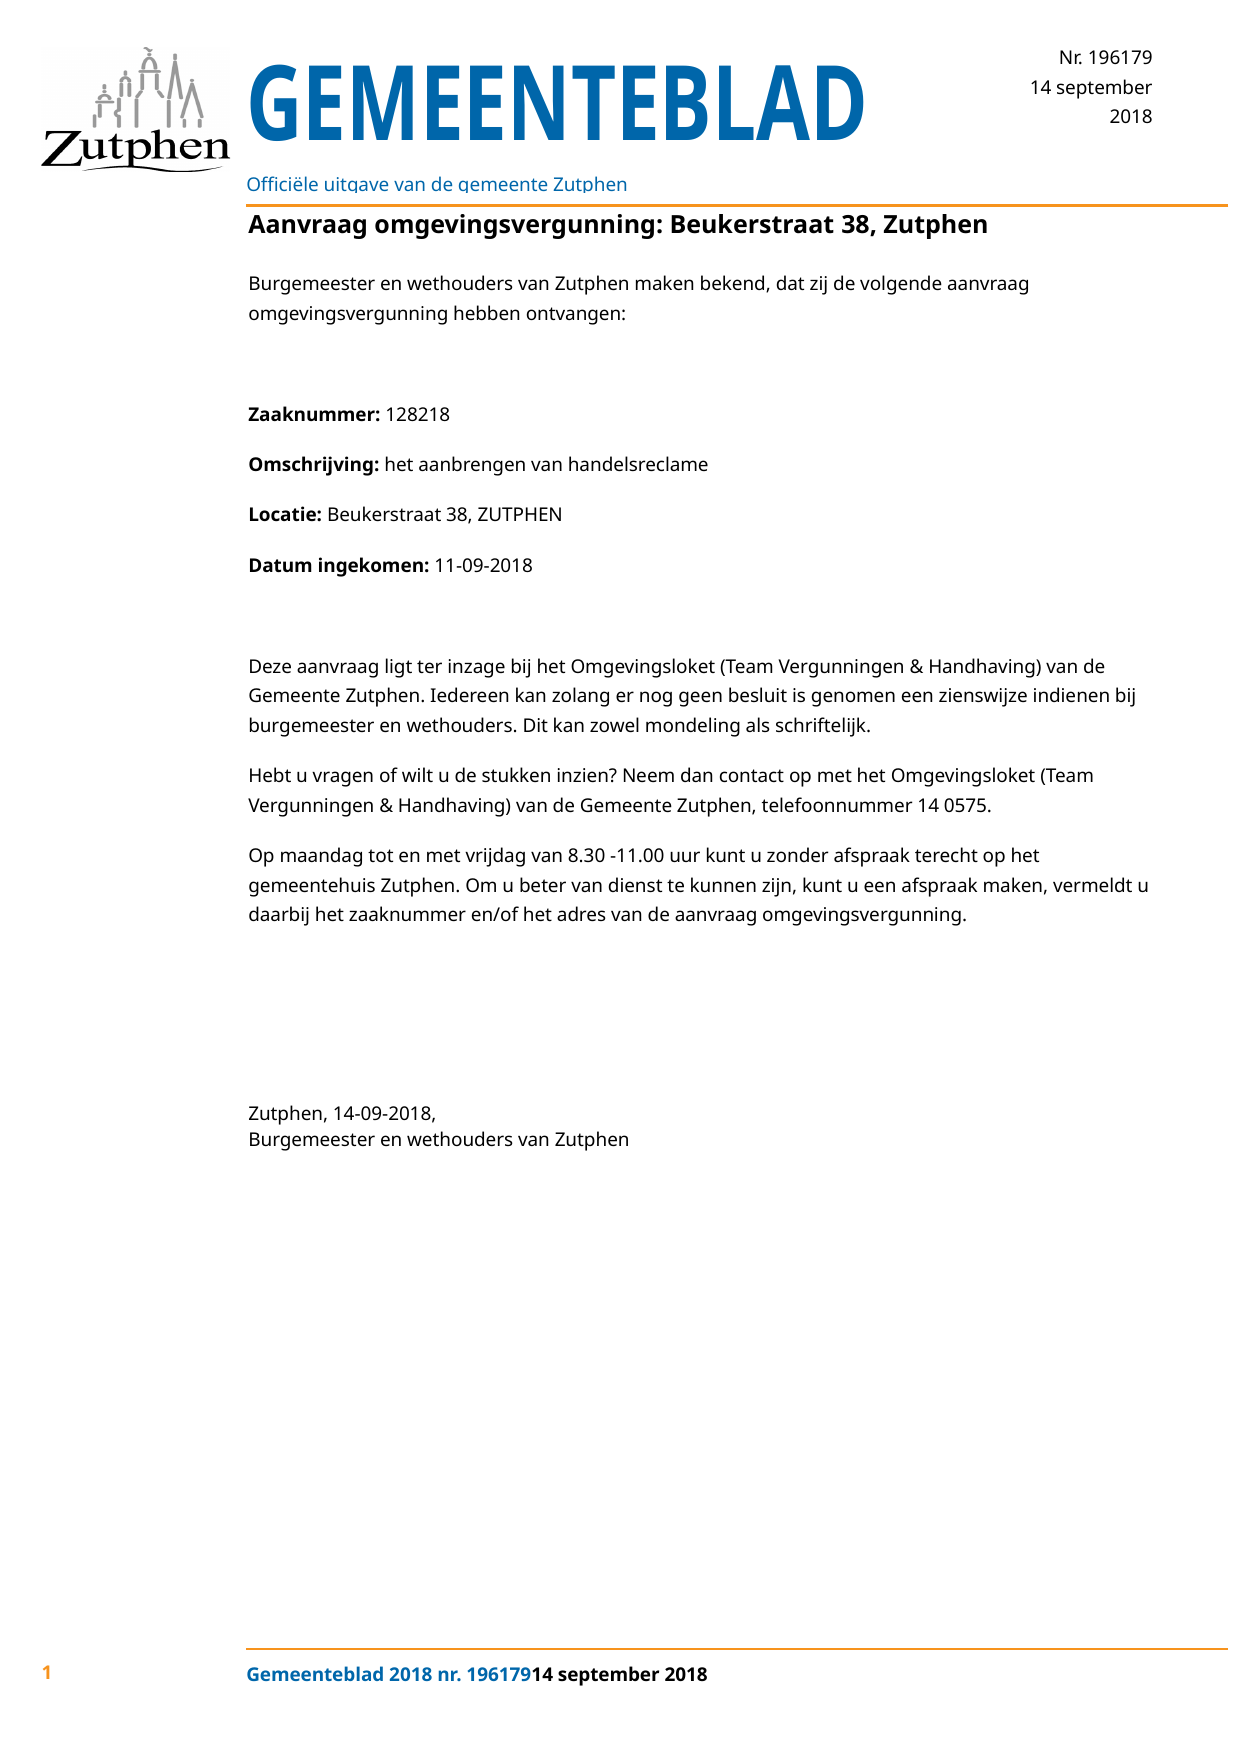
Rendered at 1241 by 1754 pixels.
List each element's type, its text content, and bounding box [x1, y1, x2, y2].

text Locatie: Beukerstraat 38, ZUTPHEN [248, 502, 1152, 527]
text Datum ingekomen: 11-09-2018 [248, 552, 1152, 578]
text Zutphen, 14-09-2018, [248, 1101, 1152, 1126]
text Op maandag tot en met vrijdag van 8.30 -11.00 uur kunt u zonder afspraak terecht op het gemeentehuis Zutphen. Om u beter van dienst te kunnen zijn, kunt u een afspraak maken, vermeldt u daarbij het zaaknummer en/of het adres van de aanvraag omgevingsvergunning. [248, 842, 1152, 927]
text Omschrijving: het aanbrengen van handelsreclame [248, 451, 1152, 477]
text Zaaknummer: 128218 [248, 401, 1152, 426]
text Hebt u vragen of wilt u de stukken inzien? Neem dan contact op met het Omgevingsloket (Team Vergunningen & Handhaving) van de Gemeente Zutphen, telefoonnummer 14 0575. [248, 762, 1152, 818]
text Burgemeester en wethouders van Zutphen maken bekend, dat zij de volgende aanvraag omgevingsvergunning hebben ontvangen: [248, 270, 1152, 326]
text Deze aanvraag ligt ter inzage bij het Omgevingsloket (Team Vergunningen & Handhaving) van de Gemeente Zutphen. Iedereen kan zolang er nog geen besluit is genomen een zienswijze indienen bij burgemeester en wethouders. Dit kan zowel mondeling als schriftelijk. [248, 653, 1152, 738]
text Burgemeester en wethouders van Zutphen [248, 1126, 1152, 1152]
picture [41, 47, 231, 172]
text Aanvraag omgevingsvergunning: Beukerstraat 38, Zutphen [248, 207, 1152, 241]
